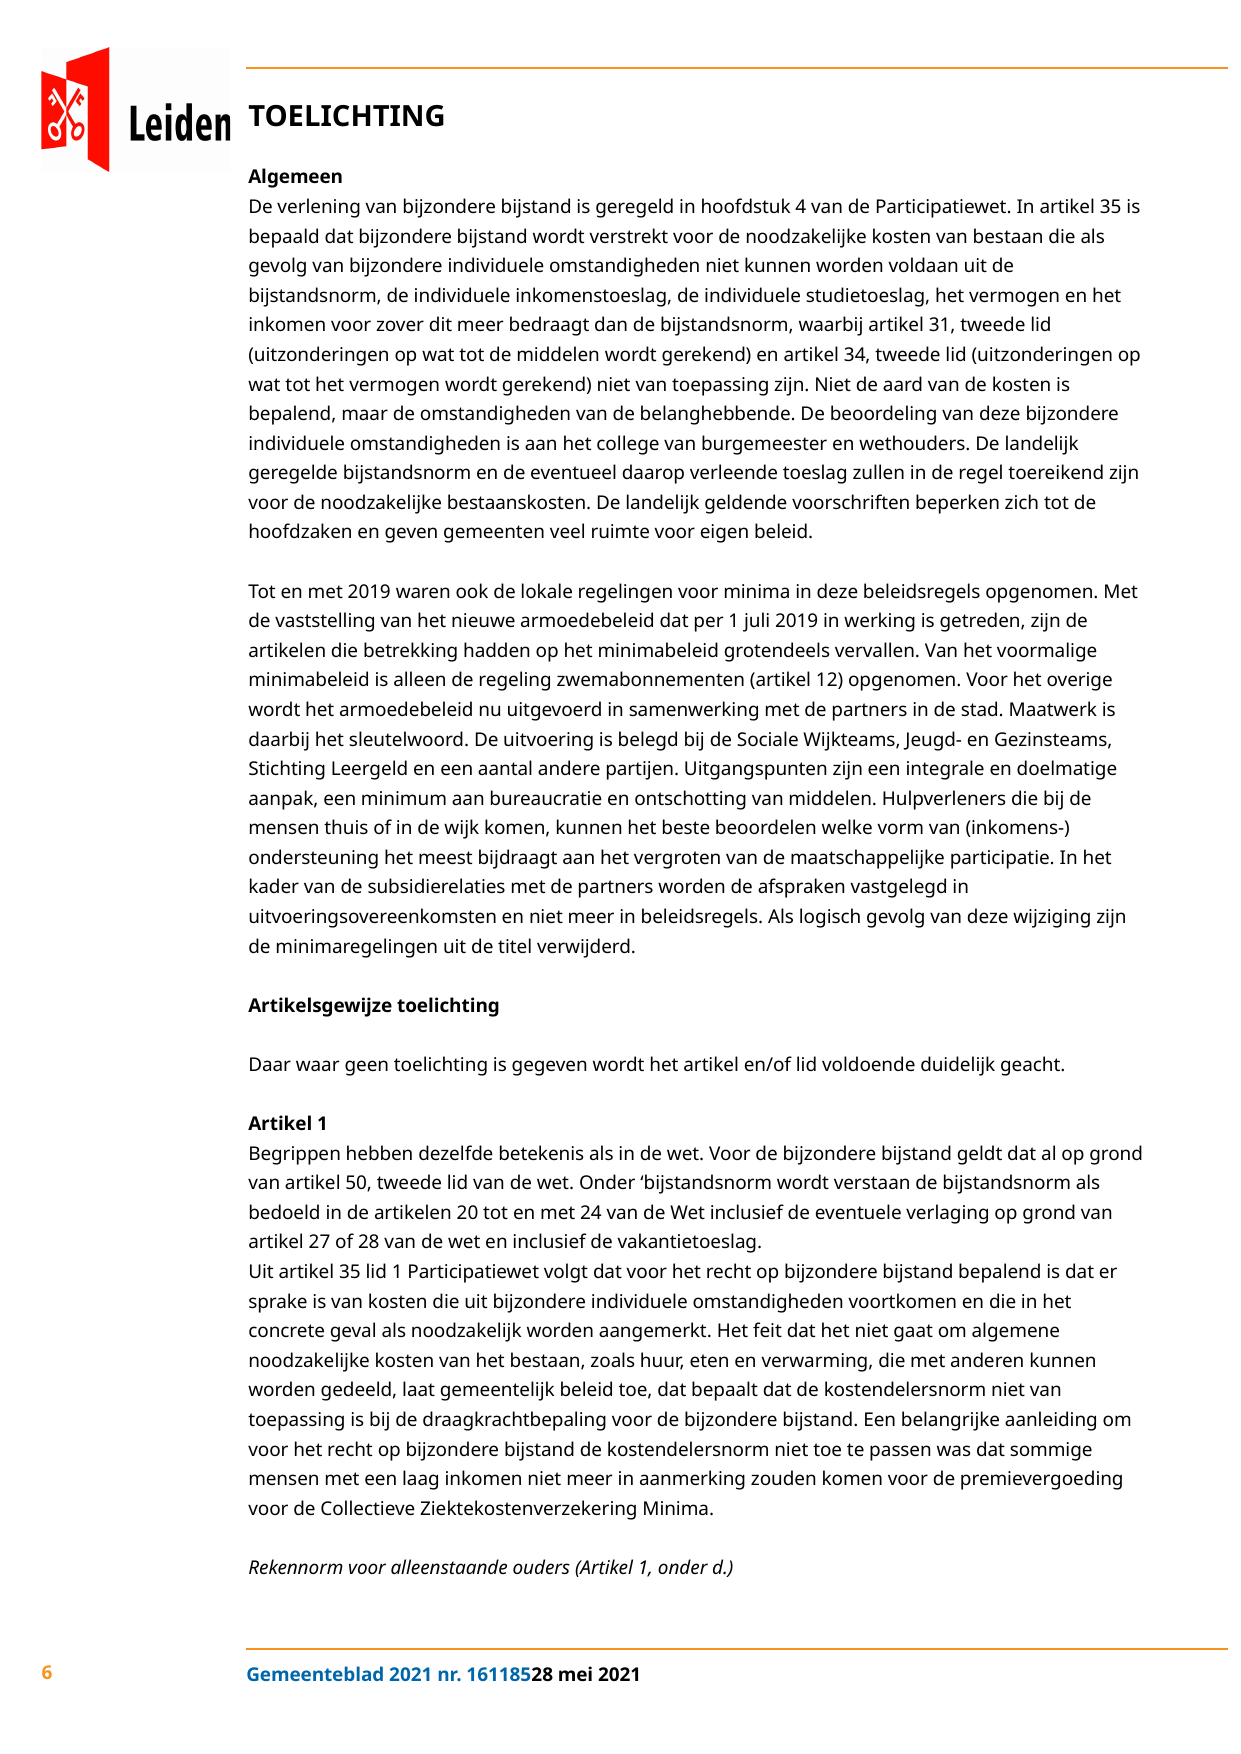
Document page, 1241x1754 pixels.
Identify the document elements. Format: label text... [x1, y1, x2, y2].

text Uit artikel 35 lid 1 Participatiewet volgt dat voor het recht op bijzondere bijstand bepalend is dat er sprake is van kosten die uit bijzondere individuele omstandigheden voortkomen en die in het concrete geval als noodzakelijk worden aangemerkt. Het feit dat het niet gaat om algemene noodzakelijke kosten van het bestaan, zoals huur, eten en verwarming, die met anderen kunnen worden gedeeld, laat gemeentelijk beleid toe, dat bepaalt dat de kostendelersnorm niet van toepassing is bij de draagkrachtbepaling voor de bijzondere bijstand. Een belangrijke aanleiding om voor het recht op bijzondere bijstand de kostendelersnorm niet toe te passen was dat sommige mensen met een laag inkomen niet meer in aanmerking zouden komen voor de premievergoeding voor de Collectieve Ziektekostenverzekering Minima. [248, 1258, 1152, 1521]
text Tot en met 2019 waren ook de lokale regelingen voor minima in deze beleidsregels opgenomen. Met de vaststelling van het nieuwe armoedebeleid dat per 1 juli 2019 in werking is getreden, zijn de artikelen die betrekking hadden op het minimabeleid grotendeels vervallen. Van het voormalige minimabeleid is alleen de regeling zwemabonnementen (artikel 12) opgenomen. Voor het overige wordt het armoedebeleid nu uitgevoerd in samenwerking met de partners in de stad. Maatwerk is daarbij het sleutelwoord. De uitvoering is belegd bij de Sociale Wijkteams, Jeugd- en Gezinsteams, Stichting Leergeld en een aantal andere partijen. Uitgangspunten zijn een integrale en doelmatige aanpak, een minimum aan bureaucratie en ontschotting van middelen. Hulpverleners die bij de mensen thuis of in de wijk komen, kunnen het beste beoordelen welke vorm van (inkomens-) ondersteuning het meest bijdraagt aan het vergroten van de maatschappelijke participatie. In het kader van de subsidierelaties met de partners worden de afspraken vastgelegd in uitvoeringsovereenkomsten en niet meer in beleidsregels. Als logisch gevolg van deze wijziging zijn de minimaregelingen uit de titel verwijderd. [248, 578, 1152, 958]
text Artikel 1 [248, 1110, 1152, 1136]
text De verlening van bijzondere bijstand is geregeld in hoofdstuk 4 van de Participatiewet. In artikel 35 is bepaald dat bijzondere bijstand wordt verstrekt voor de noodzakelijke kosten van bestaan die als gevolg van bijzondere individuele omstandigheden niet kunnen worden voldaan uit de bijstandsnorm, de individuele inkomenstoeslag, de individuele studietoeslag, het vermogen en het inkomen voor zover dit meer bedraagt dan de bijstandsnorm, waarbij artikel 31, tweede lid (uitzonderingen op wat tot de middelen wordt gerekend) en artikel 34, tweede lid (uitzonderingen op wat tot het vermogen wordt gerekend) niet van toepassing zijn. Niet de aard van de kosten is bepalend, maar de omstandigheden van de belanghebbende. De beoordeling van deze bijzondere individuele omstandigheden is aan het college van burgemeester en wethouders. De landelijk geregelde bijstandsnorm en de eventueel daarop verleende toeslag zullen in de regel toereikend zijn voor de noodzakelijke bestaanskosten. De landelijk geldende voorschriften beperken zich tot de hoofdzaken en geven gemeenten veel ruimte voor eigen beleid. [248, 193, 1152, 544]
text Begrippen hebben dezelfde betekenis als in de wet. Voor de bijzondere bijstand geldt dat al op grond van artikel 50, tweede lid van de wet. Onder ‘bijstandsnorm wordt verstaan de bijstandsnorm als bedoeld in de artikelen 20 tot en met 24 van de Wet inclusief de eventuele verlaging op grond van artikel 27 of 28 van de wet en inclusief de vakantietoeslag. [248, 1140, 1152, 1254]
text Rekennorm voor alleenstaande ouders (Artikel 1, onder d.) [248, 1554, 1152, 1580]
picture [41, 47, 231, 172]
text TOELICHTING [248, 95, 1152, 134]
text Algemeen [248, 164, 1152, 189]
text Artikelsgewijze toelichting [248, 992, 1152, 1018]
text Daar waar geen toelichting is gegeven wordt het artikel en/of lid voldoende duidelijk geacht. [248, 1051, 1152, 1077]
